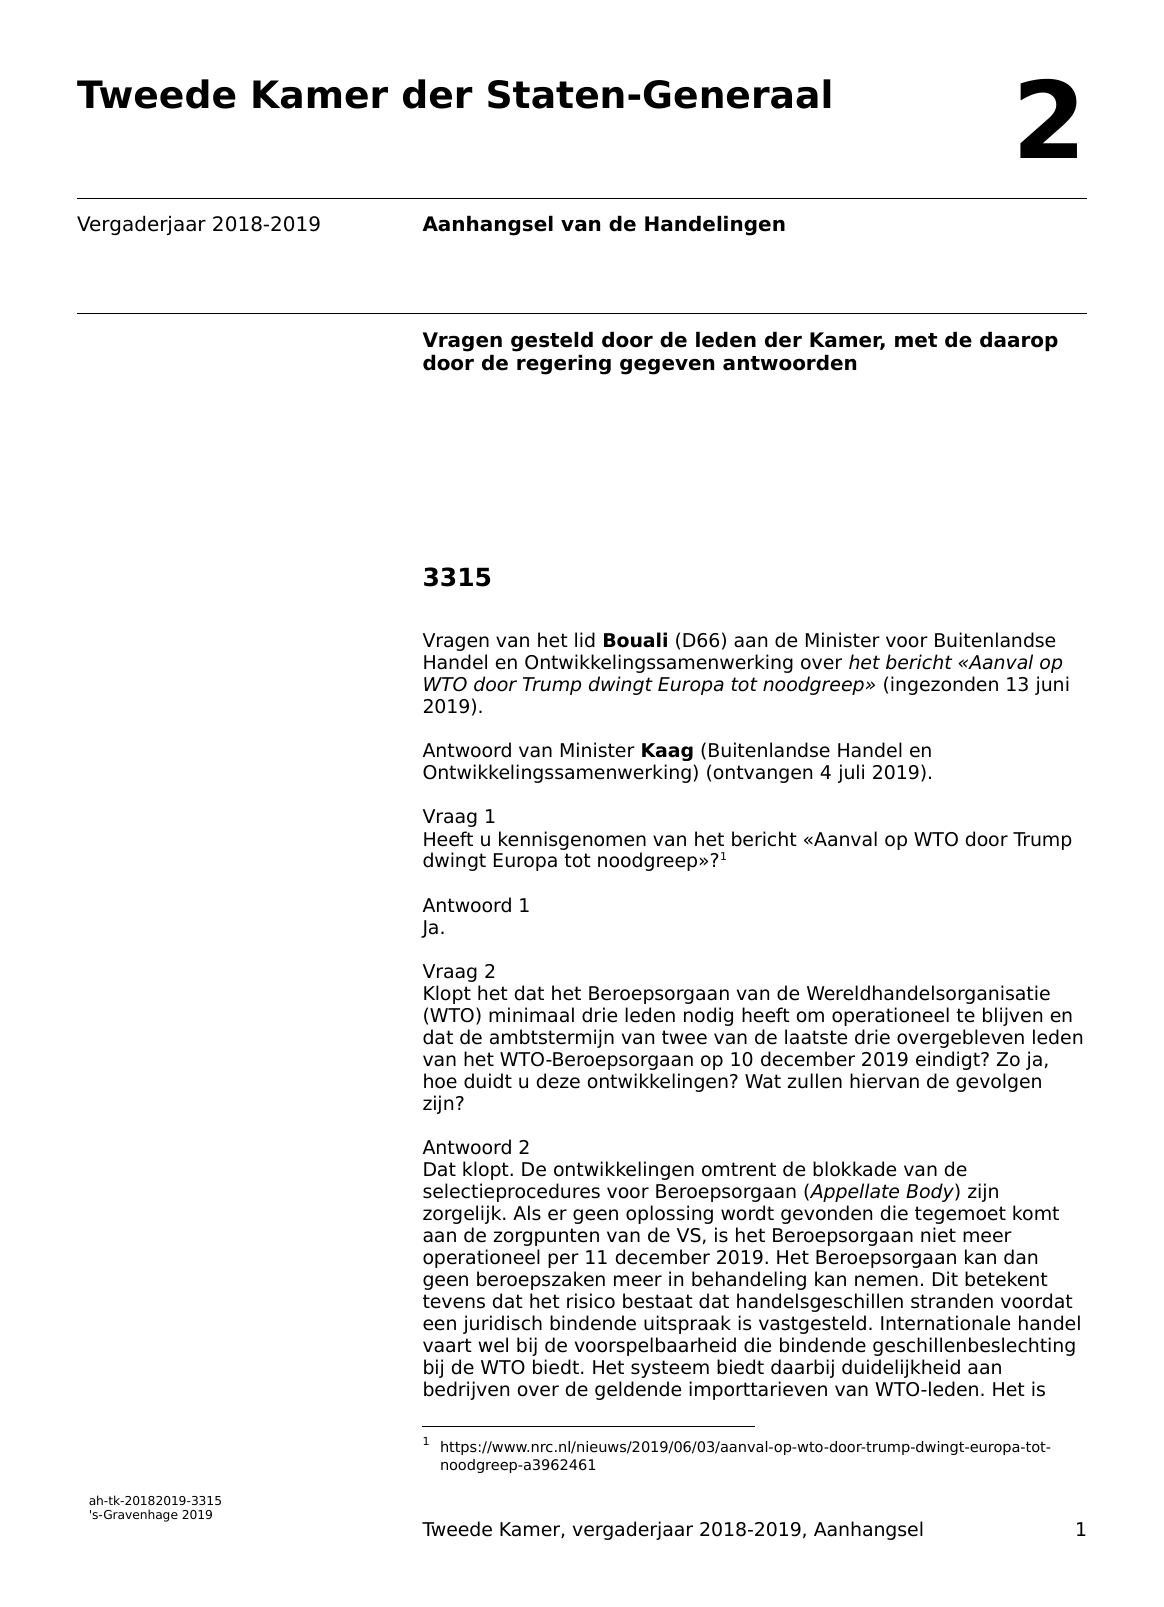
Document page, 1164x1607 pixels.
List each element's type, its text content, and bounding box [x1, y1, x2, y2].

text 3315 [422, 563, 1087, 592]
text Antwoord 2 [422, 1137, 1087, 1159]
text Vraag 2 [422, 961, 1087, 983]
text 's-Gravenhage 2019 [88, 1508, 323, 1522]
text Vraag 1 [422, 806, 1087, 828]
text Ja. [422, 917, 1087, 938]
table_header 2 [886, 59, 1087, 198]
text Vragen van het lid Bouali (D66) aan de Minister voor Buitenlandse Handel en Ontwikkelingssamenwerking over het bericht «Aanval op WTO door Trump dwingt Europa tot noodgreep» (ingezonden 13 juni 2019). [422, 630, 1087, 718]
text Dat klopt. De ontwikkelingen omtrent de blokkade van de selectieprocedures voor Beroepsorgaan (Appellate Body) zijn zorgelijk. Als er geen oplossing wordt gevonden die tegemoet komt aan de zorgpunten van de VS, is het Beroepsorgaan niet meer operationeel per 11 december 2019. Het Beroepsorgaan kan dan geen beroepszaken meer in behandeling kan nemen. Dit betekent tevens dat het risico bestaat dat handelsgeschillen stranden voordat een juridisch bindende uitspraak is vastgesteld. Internationale handel vaart wel bij de voorspelbaarheid die bindende geschillenbeslechting bij de WTO biedt. Het systeem biedt daarbij duidelijkheid aan bedrijven over de geldende importtarieven van WTO-leden. Het is [422, 1159, 1087, 1401]
text Klopt het dat het Beroepsorgaan van de Wereldhandelsorganisatie (WTO) minimaal drie leden nodig heeft om operationeel te blijven en dat de ambtstermijn van twee van de laatste drie overgebleven leden van het WTO-Beroepsorgaan op 10 december 2019 eindigt? Zo ja, hoe duidt u deze ontwikkelingen? Wat zullen hiervan de gevolgen zijn? [422, 983, 1087, 1114]
text https://www.nrc.nl/nieuws/2019/06/03/aanval-op-wto-door-trump-dwingt-europa-tot-noodgreep-a3962461 [422, 1435, 1087, 1474]
table_cell Vragen gesteld door de leden der Kamer, met de daarop door de regering gegeven antwoorden [422, 314, 1087, 375]
table_header Tweede Kamer der Staten-Generaal [77, 59, 886, 198]
text Antwoord van Minister Kaag (Buitenlandse Handel en Ontwikkelingssamenwerking) (ontvangen 4 juli 2019). [422, 740, 1087, 784]
table_cell Vergaderjaar 2018-2019 [77, 199, 422, 313]
text Heeft u kennisgenomen van het bericht «Aanval op WTO door Trump dwingt Europa tot noodgreep»? [422, 828, 1087, 872]
text Antwoord 1 [422, 894, 1087, 917]
table_cell [77, 314, 422, 375]
table_cell Aanhangsel van de Handelingen [422, 199, 1087, 313]
text ah-tk-20182019-3315 [88, 1494, 323, 1508]
